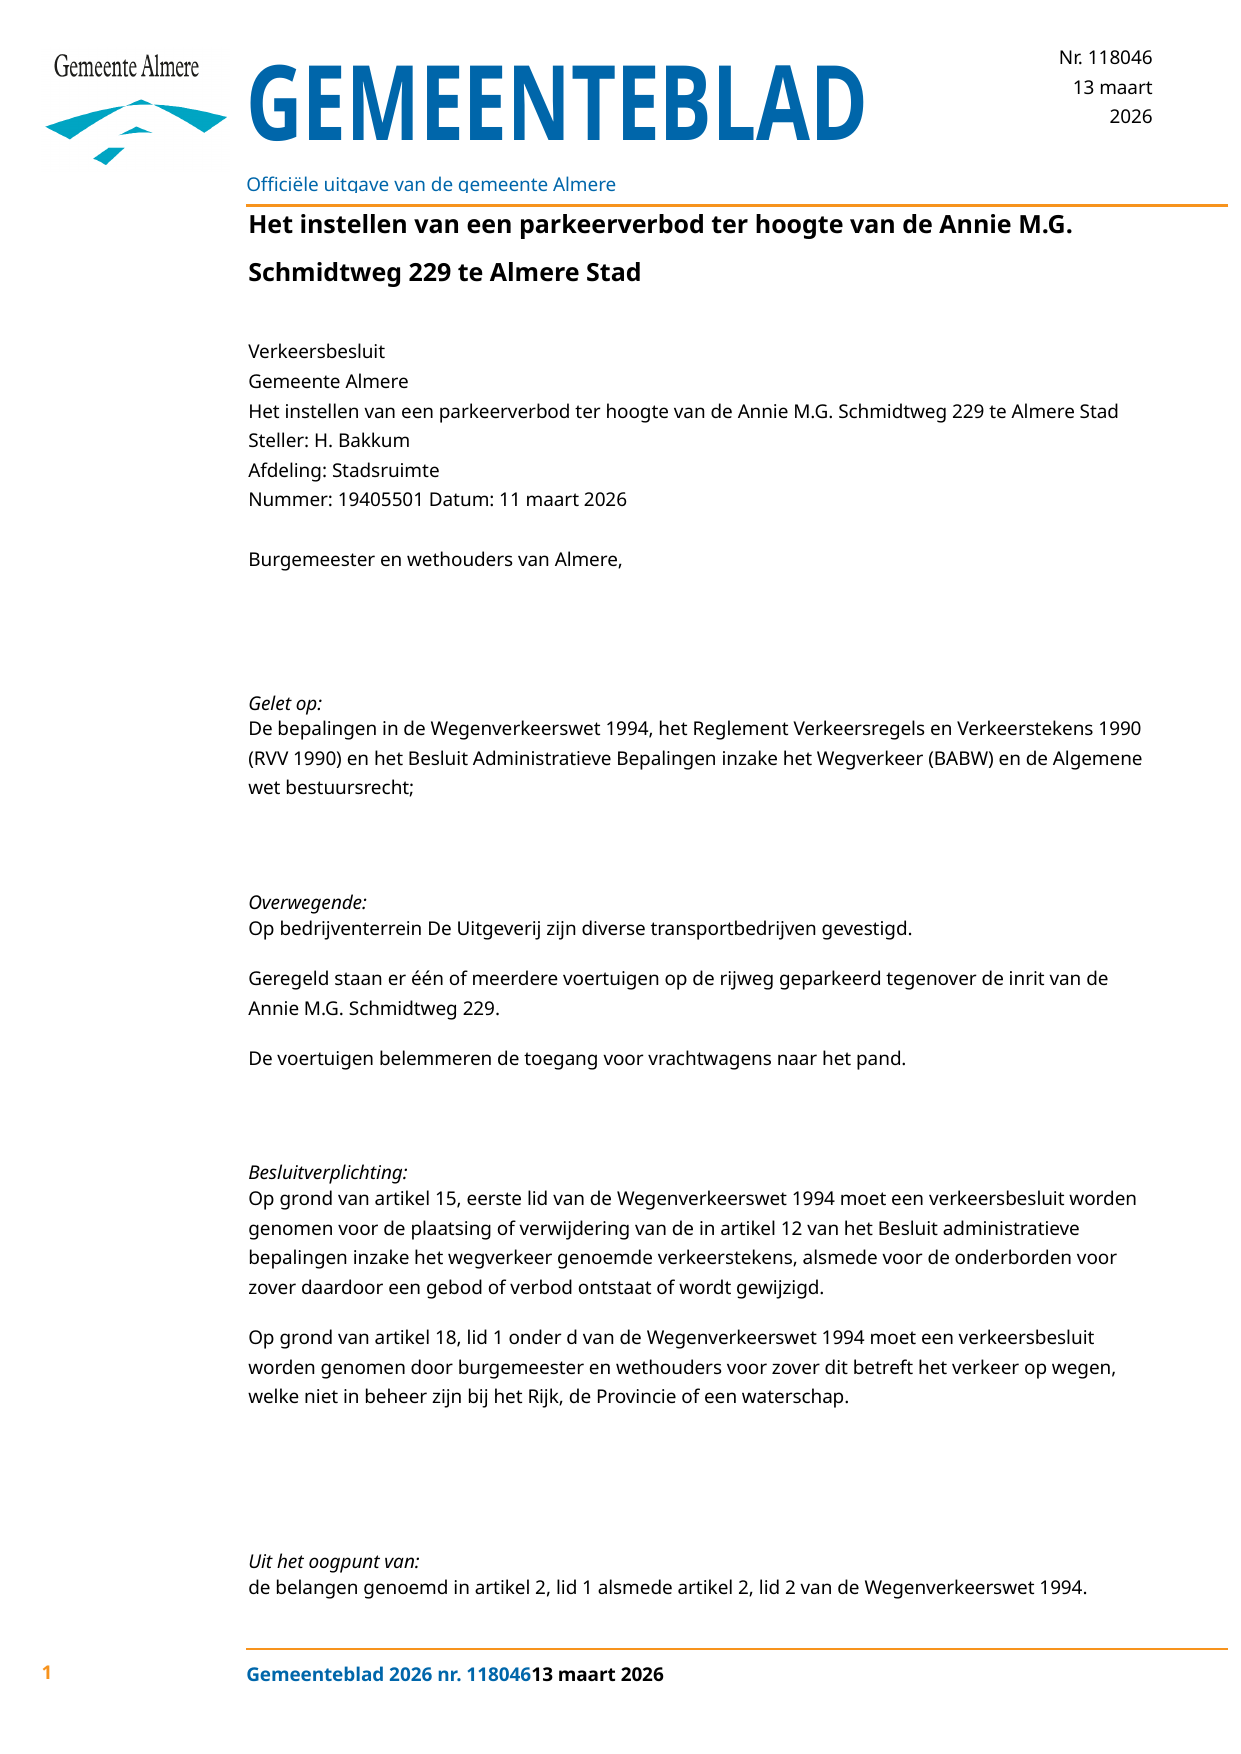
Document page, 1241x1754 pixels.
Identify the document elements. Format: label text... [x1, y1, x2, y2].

text Afdeling: Stadsruimte [248, 457, 1152, 483]
text Geregeld staan er één of meerdere voertuigen op de rijweg geparkeerd tegenover de inrit van de Annie M.G. Schmidtweg 229. [248, 965, 1152, 1020]
text Verkeersbesluit [248, 339, 1152, 364]
text Nummer: 19405501 Datum: 11 maart 2026 [248, 487, 1152, 512]
text Het instellen van een parkeerverbod ter hoogte van de Annie M.G. Schmidtweg 229 te Almere Stad [248, 207, 1152, 288]
text Burgemeester en wethouders van Almere, [248, 546, 1152, 571]
text Op bedrijventerrein De Uitgeverij zijn diverse transportbedrijven gevestigd. [248, 915, 1152, 940]
text Op grond van artikel 15, eerste lid van de Wegenverkeerswet 1994 moet een verkeersbesluit worden genomen voor de plaatsing of verwijdering van de in artikel 12 van het Besluit administratieve bepalingen inzake het wegverkeer genoemde verkeerstekens, alsmede voor de onderborden voor zover daardoor een gebod of verbod ontstaat of wordt gewijzigd. [248, 1185, 1152, 1300]
text Gelet op: [248, 690, 1152, 715]
text Uit het oogpunt van: [248, 1548, 1152, 1574]
text Steller: H. Bakkum [248, 427, 1152, 453]
text Op grond van artikel 18, lid 1 onder d van de Wegenverkeerswet 1994 moet een verkeersbesluit worden genomen door burgemeester en wethouders voor zover dit betreft het verkeer op wegen, welke niet in beheer zijn bij het Rijk, de Provincie of een waterschap. [248, 1324, 1152, 1409]
text De bepalingen in de Wegenverkeerswet 1994, het Reglement Verkeersregels en Verkeerstekens 1990 (RVV 1990) en het Besluit Administratieve Bepalingen inzake het Wegverkeer (BABW) en de Algemene wet bestuursrecht; [248, 715, 1152, 800]
text Het instellen van een parkeerverbod ter hoogte van de Annie M.G. Schmidtweg 229 te Almere Stad [248, 398, 1152, 423]
text De voertuigen belemmeren de toegang voor vrachtwagens naar het pand. [248, 1045, 1152, 1071]
text Besluitverplichting: [248, 1159, 1152, 1185]
text de belangen genoemd in artikel 2, lid 1 alsmede artikel 2, lid 2 van de Wegenverkeerswet 1994. [248, 1574, 1152, 1600]
text Overwegende: [248, 889, 1152, 915]
text Gemeente Almere [248, 368, 1152, 394]
picture [41, 47, 231, 172]
